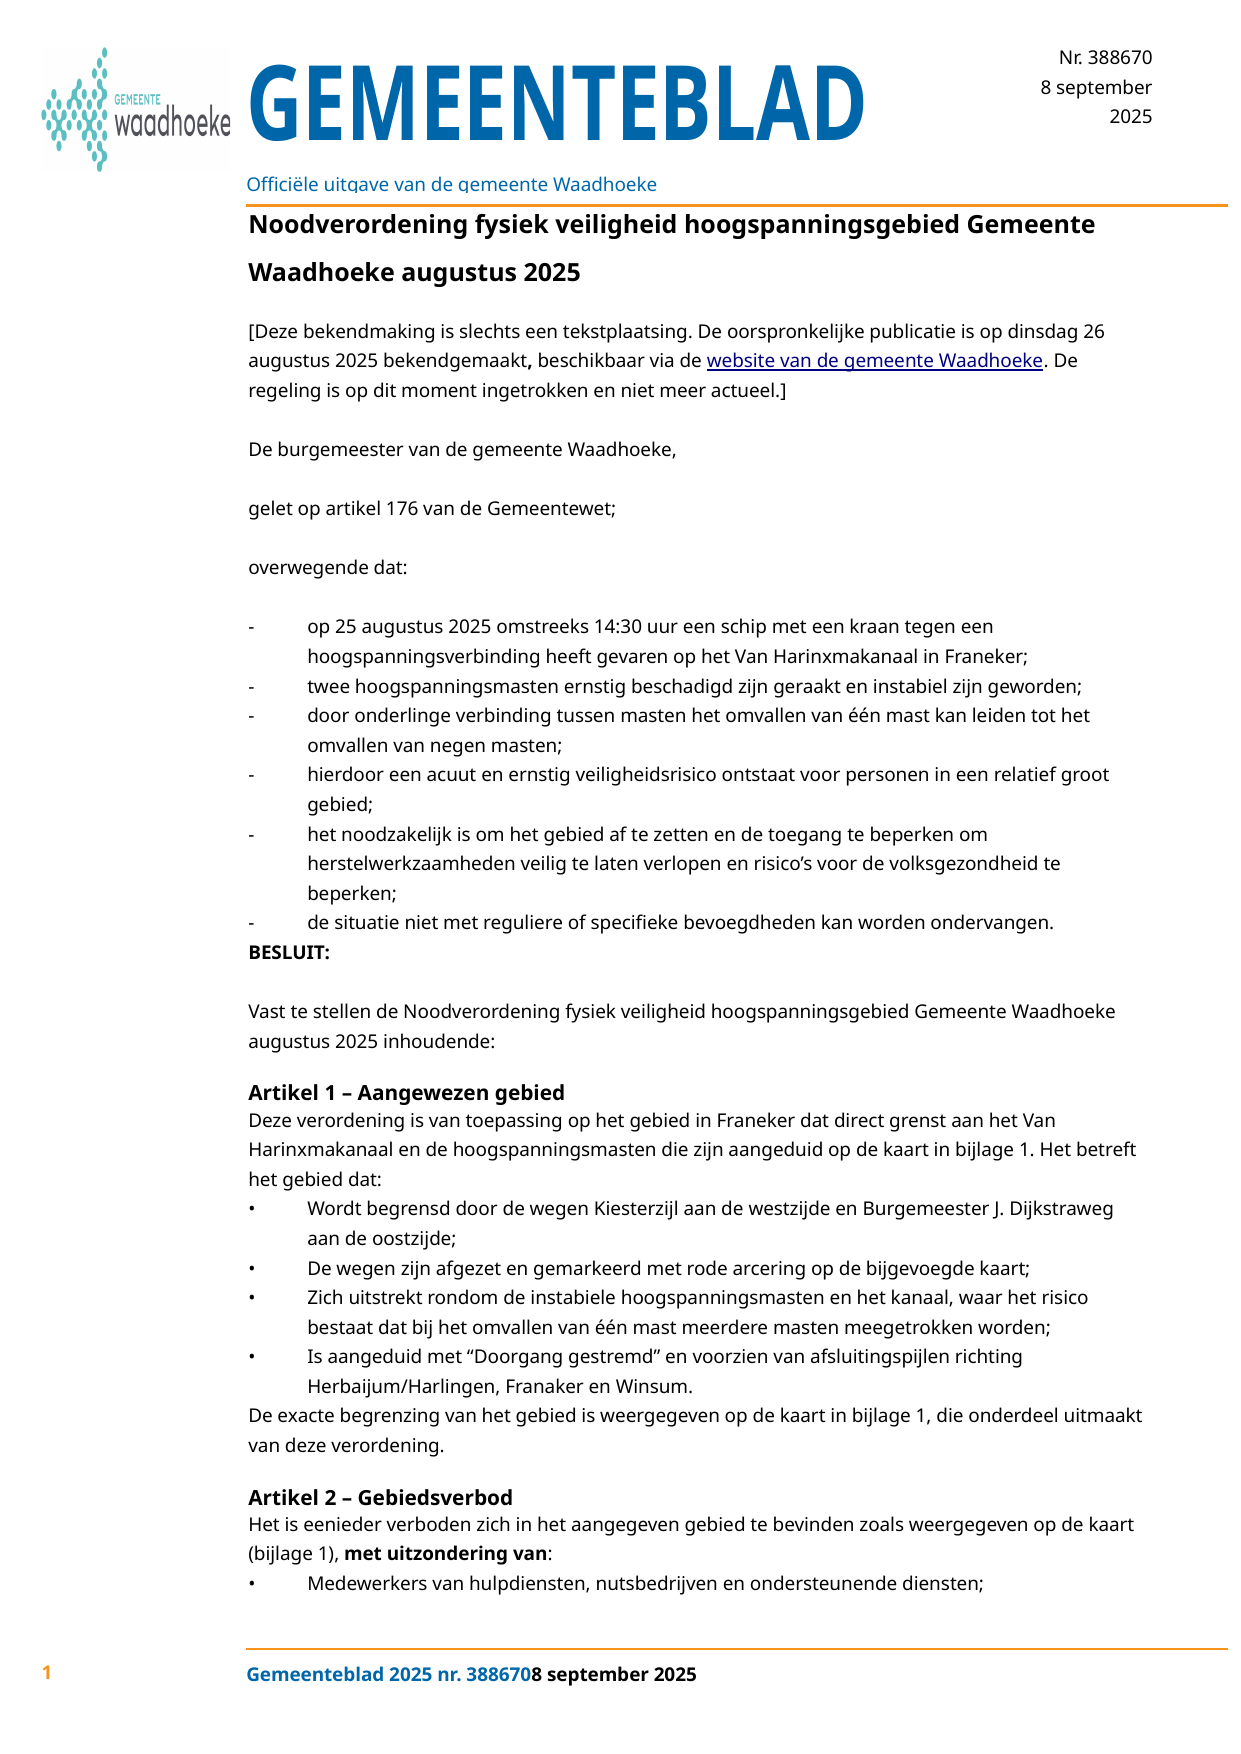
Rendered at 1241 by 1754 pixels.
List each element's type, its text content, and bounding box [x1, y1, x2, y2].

list door onderlinge verbinding tussen masten het omvallen van één mast kan leiden tot het omvallen van negen masten; [248, 702, 1152, 758]
text Artikel 1 – Aangewezen gebied [248, 1078, 1152, 1107]
text Noodverordening fysiek veiligheid hoogspanningsgebied Gemeente Waadhoeke augustus 2025 [248, 207, 1152, 288]
list de situatie niet met reguliere of specifieke bevoegdheden kan worden ondervangen. [248, 909, 1152, 935]
list op 25 augustus 2025 omstreeks 14:30 uur een schip met een kraan tegen een hoogspanningsverbinding heeft gevaren op het Van Harinxmakanaal in Franeker; [248, 614, 1152, 669]
text [Deze bekendmaking is slechts een tekstplaatsing. De oorspronkelijke publicatie is op dinsdag 26 augustus 2025 bekendgemaakt, beschikbaar via de website van de gemeente Waadhoeke. De regeling is op dit moment ingetrokken en niet meer actueel.] [248, 318, 1152, 403]
text Deze verordening is van toepassing op het gebied in Franeker dat direct grenst aan het Van Harinxmakanaal en de hoogspanningsmasten die zijn aangeduid op de kaart in bijlage 1. Het betreft het gebied dat: [248, 1107, 1152, 1192]
text Vast te stellen de Noodverordening fysiek veiligheid hoogspanningsgebied Gemeente Waadhoeke augustus 2025 inhoudende: [248, 998, 1152, 1054]
text overwegende dat: [248, 554, 1152, 580]
text BESLUIT: [248, 939, 1152, 965]
list het noodzakelijk is om het gebied af te zetten en de toegang te beperken om herstelwerkzaamheden veilig te laten verlopen en risico’s voor de volksgezondheid te beperken; [248, 821, 1152, 906]
text De burgemeester van de gemeente Waadhoeke, [248, 436, 1152, 462]
list Zich uitstrekt rondom de instabiele hoogspanningsmasten en het kanaal, waar het risico bestaat dat bij het omvallen van één mast meerdere masten meegetrokken worden; [248, 1284, 1152, 1339]
list hierdoor een acuut en ernstig veiligheidsrisico ontstaat voor personen in een relatief groot gebied; [248, 762, 1152, 817]
list De wegen zijn afgezet en gemarkeerd met rode arcering op de bijgevoegde kaart; [248, 1255, 1152, 1280]
text gelet op artikel 176 van de Gemeentewet; [248, 495, 1152, 521]
picture [41, 47, 231, 172]
list Wordt begrensd door de wegen Kiesterzijl aan de westzijde en Burgemeester J. Dijkstraweg aan de oostzijde; [248, 1196, 1152, 1251]
text Het is eenieder verboden zich in het aangegeven gebied te bevinden zoals weergegeven op de kaart (bijlage 1), met uitzondering van: [248, 1511, 1152, 1566]
text Artikel 2 – Gebiedsverbod [248, 1483, 1152, 1511]
list Is aangeduid met “Doorgang gestremd” en voorzien van afsluitingspijlen richting Herbaijum/Harlingen, Franaker en Winsum. [248, 1343, 1152, 1399]
list twee hoogspanningsmasten ernstig beschadigd zijn geraakt en instabiel zijn geworden; [248, 673, 1152, 699]
text De exacte begrenzing van het gebied is weergegeven op de kaart in bijlage 1, die onderdeel uitmaakt van deze verordening. [248, 1403, 1152, 1458]
list Medewerkers van hulpdiensten, nutsbedrijven en ondersteunende diensten; [248, 1570, 1152, 1596]
